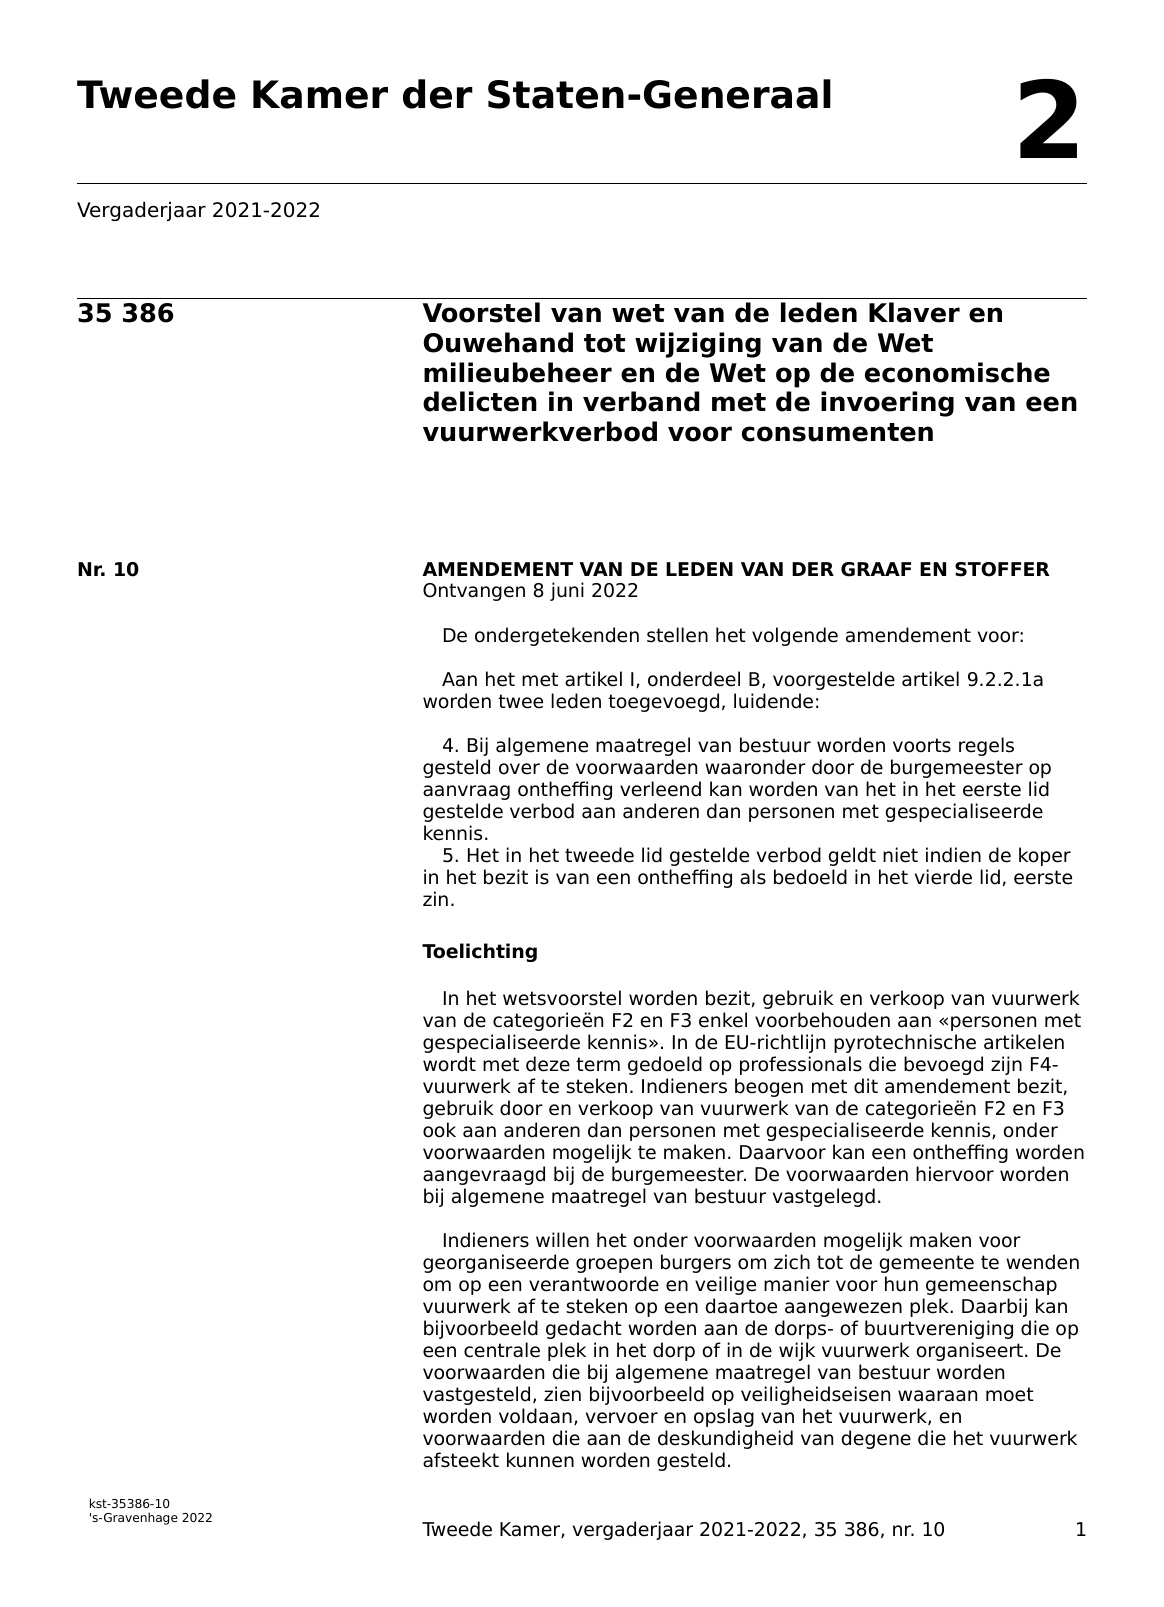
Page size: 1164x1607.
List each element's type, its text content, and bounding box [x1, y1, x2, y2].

table_header 2 [886, 59, 1087, 183]
table_header Tweede Kamer der Staten-Generaal [77, 59, 886, 183]
subtitle Toelichting [422, 941, 1087, 963]
text Aan het met artikel I, onderdeel B, voorgestelde artikel 9.2.2.1a worden twee leden toegevoegd, luidende: [422, 669, 1087, 713]
text In het wetsvoorstel worden bezit, gebruik en verkoop van vuurwerk van de categorieën F2 en F3 enkel voorbehouden aan «personen met gespecialiseerde kennis». In de EU-richtlijn pyrotechnische artikelen wordt met deze term gedoeld op professionals die bevoegd zijn F4-vuurwerk af te steken. Indieners beogen met dit amendement bezit, gebruik door en verkoop van vuurwerk van de categorieën F2 en F3 ook aan anderen dan personen met gespecialiseerde kennis, onder voorwaarden mogelijk te maken. Daarvoor kan een ontheffing worden aangevraagd bij de burgemeester. De voorwaarden hiervoor worden bij algemene maatregel van bestuur vastgelegd. [422, 988, 1087, 1207]
text Indieners willen het onder voorwaarden mogelijk maken voor georganiseerde groepen burgers om zich tot de gemeente te wenden om op een verantwoorde en veilige manier voor hun gemeenschap vuurwerk af te steken op een daartoe aangewezen plek. Daarbij kan bijvoorbeeld gedacht worden aan de dorps- of buurtvereniging die op een centrale plek in het dorp of in de wijk vuurwerk organiseert. De voorwaarden die bij algemene maatregel van bestuur worden vastgesteld, zien bijvoorbeeld op veiligheidseisen waaraan moet worden voldaan, vervoer en opslag van het vuurwerk, en voorwaarden die aan de deskundigheid van degene die het vuurwerk afsteekt kunnen worden gesteld. [422, 1230, 1087, 1471]
table_cell Vergaderjaar 2021-2022 [77, 184, 1087, 298]
text De ondergetekenden stellen het volgende amendement voor: [422, 624, 1087, 647]
text kst-35386-10 [88, 1497, 323, 1511]
subtitle Nr. 10 AMENDEMENT VAN DE LEDEN VAN DER GRAAF EN STOFFER [77, 558, 1087, 580]
text 's-Gravenhage 2022 [88, 1511, 323, 1525]
text 5. Het in het tweede lid gestelde verbod geldt niet indien de koper in het bezit is van een ontheffing als bedoeld in het vierde lid, eerste zin. [422, 845, 1087, 911]
text Ontvangen 8 juni 2022 [422, 580, 1087, 602]
subtitle 35 386 Voorstel van wet van de leden Klaver en Ouwehand tot wijziging van de Wet milieubeheer en de Wet op de economische delicten in verband met de invoering van een vuurwerkverbod voor consumenten [77, 299, 1087, 447]
text 4. Bij algemene maatregel van bestuur worden voorts regels gesteld over de voorwaarden waaronder door de burgemeester op aanvraag ontheffing verleend kan worden van het in het eerste lid gestelde verbod aan anderen dan personen met gespecialiseerde kennis. [422, 735, 1087, 845]
